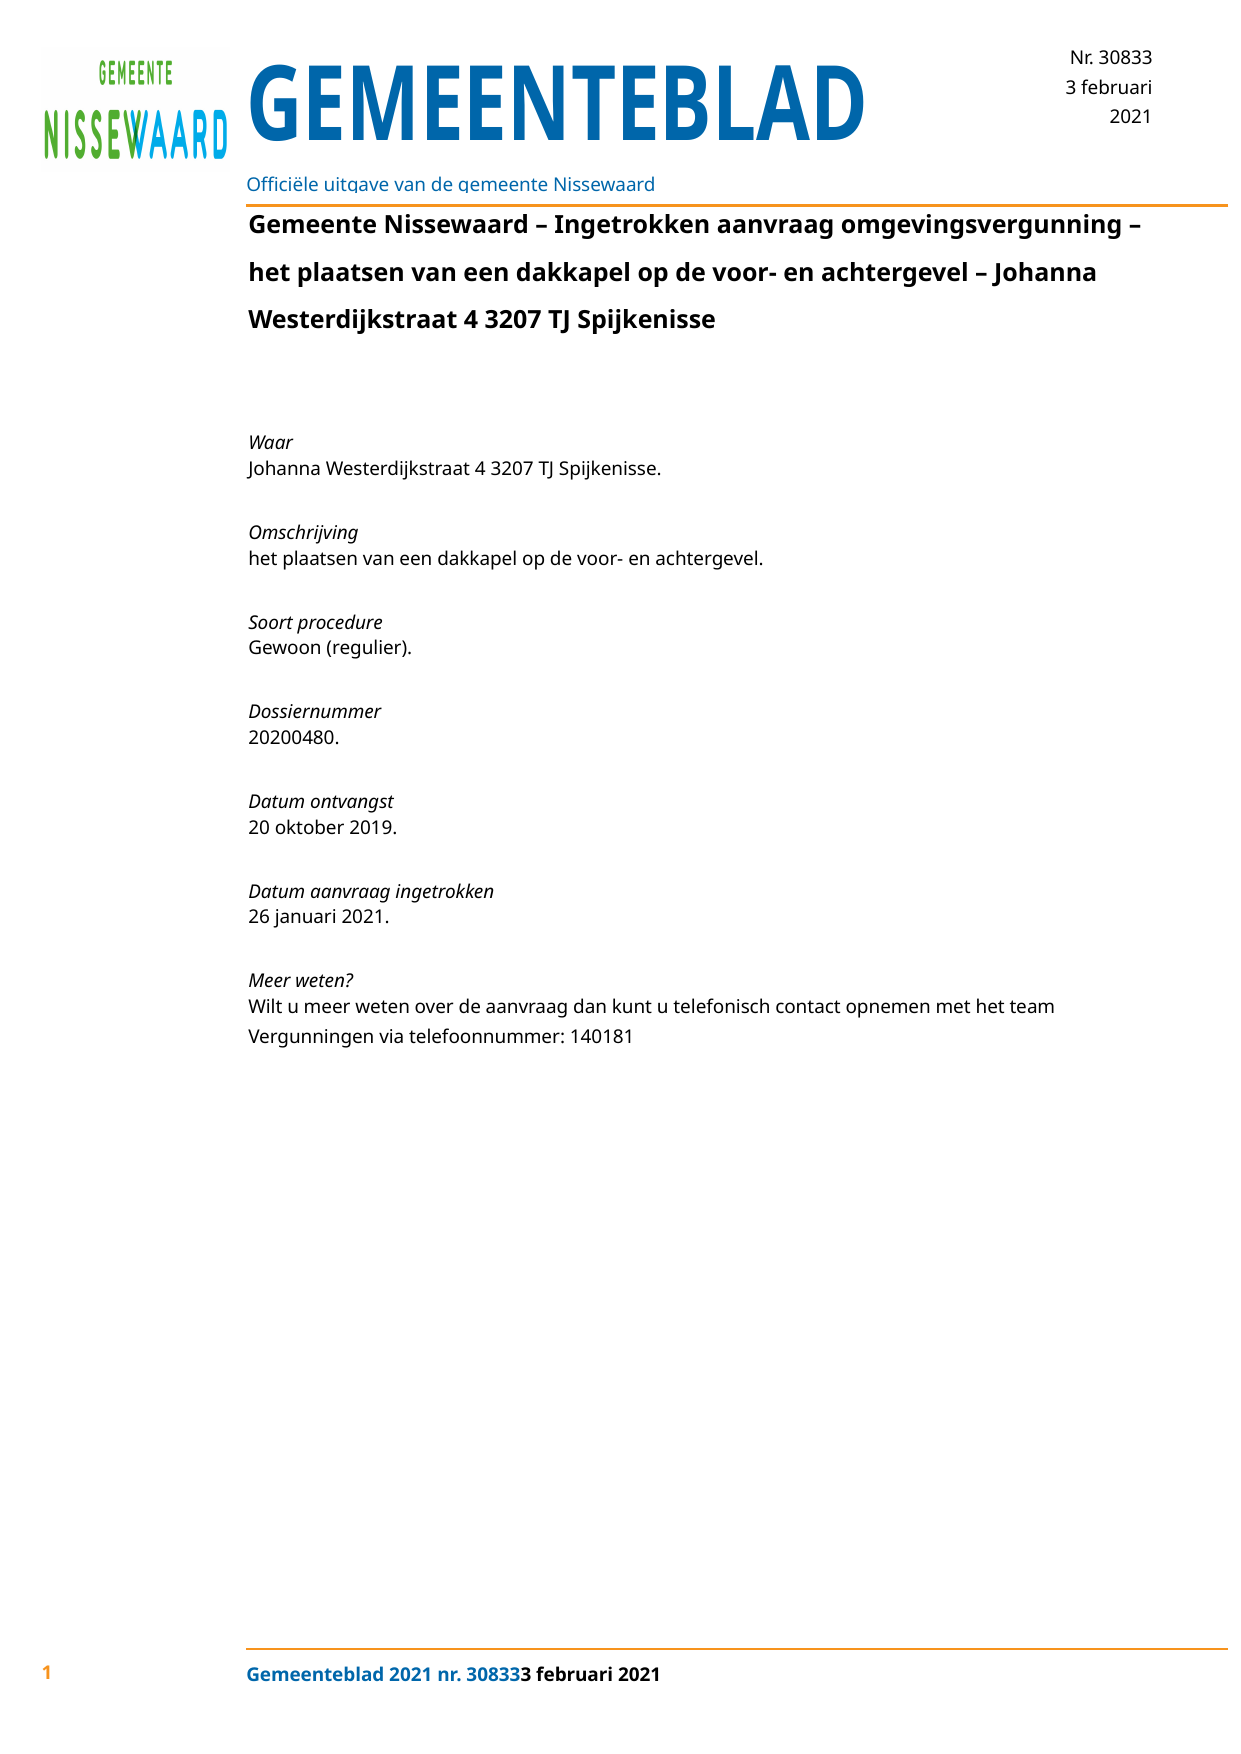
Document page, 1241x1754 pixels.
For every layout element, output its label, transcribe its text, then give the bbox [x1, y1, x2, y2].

text Waar [248, 429, 1152, 455]
text Datum ontvangst [248, 788, 1152, 814]
text Gewoon (regulier). [248, 634, 1152, 660]
text Omschrijving [248, 519, 1152, 545]
text Soort procedure [248, 609, 1152, 634]
text Johanna Westerdijkstraat 4 3207 TJ Spijkenisse. [248, 455, 1152, 481]
text Meer weten? [248, 968, 1152, 993]
text 20200480. [248, 724, 1152, 750]
text Wilt u meer weten over de aanvraag dan kunt u telefonisch contact opnemen met het team Vergunningen via telefoonnummer: 140181 [248, 993, 1152, 1049]
picture [41, 47, 231, 172]
text Gemeente Nissewaard – Ingetrokken aanvraag omgevingsvergunning – het plaatsen van een dakkapel op de voor- en achtergevel – Johanna Westerdijkstraat 4 3207 TJ Spijkenisse [248, 207, 1152, 336]
text Datum aanvraag ingetrokken [248, 878, 1152, 904]
text 26 januari 2021. [248, 904, 1152, 929]
text Dossiernummer [248, 698, 1152, 724]
text 20 oktober 2019. [248, 814, 1152, 840]
text het plaatsen van een dakkapel op de voor- en achtergevel. [248, 545, 1152, 571]
